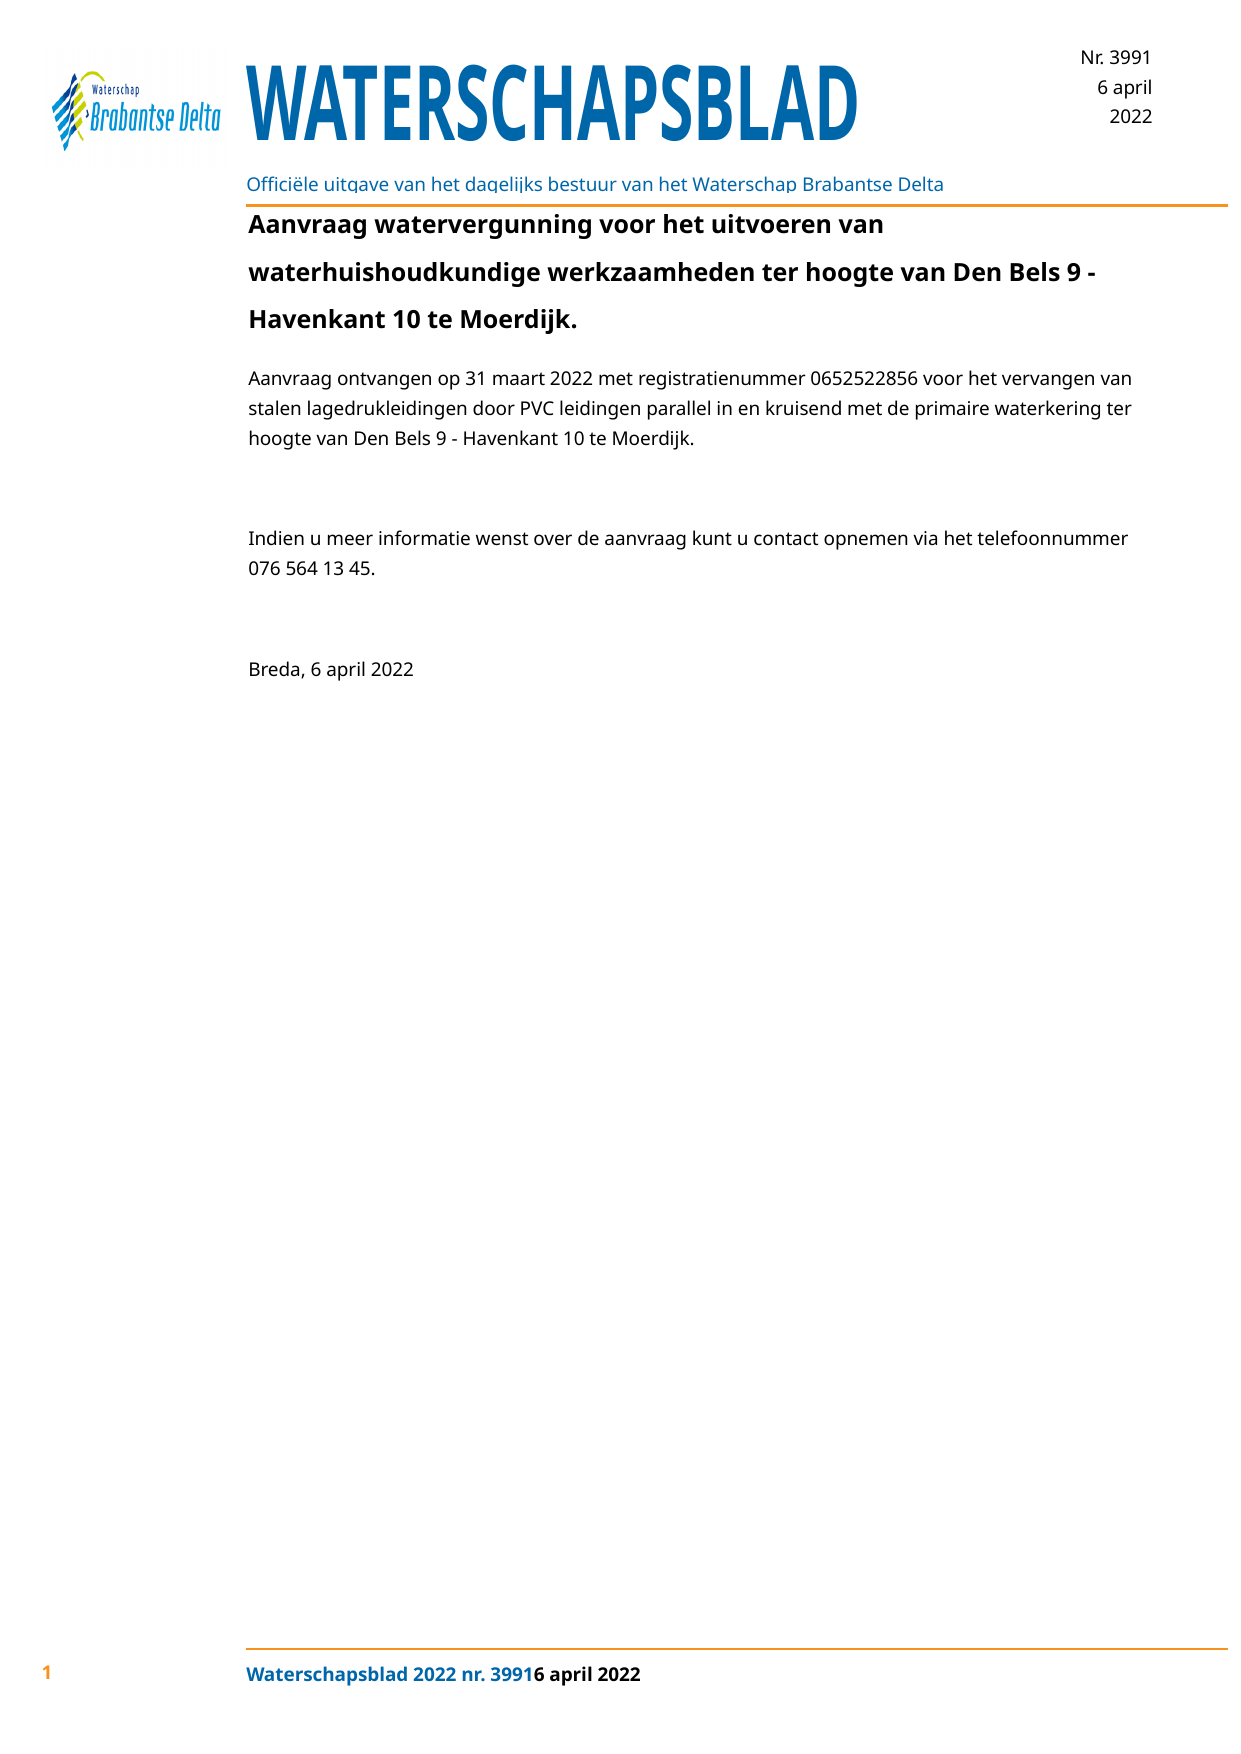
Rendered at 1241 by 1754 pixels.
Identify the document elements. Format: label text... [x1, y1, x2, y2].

text Aanvraag ontvangen op 31 maart 2022 met registratienummer 0652522856 voor het vervangen van stalen lagedrukleidingen door PVC leidingen parallel in en kruisend met de primaire waterkering ter hoogte van Den Bels 9 - Havenkant 10 te Moerdijk. [248, 366, 1152, 450]
text Breda, 6 april 2022 [248, 656, 1152, 682]
text Aanvraag watervergunning voor het uitvoeren van waterhuishoudkundige werkzaamheden ter hoogte van Den Bels 9 - Havenkant 10 te Moerdijk. [248, 207, 1152, 336]
picture [41, 47, 231, 172]
text Indien u meer informatie wenst over de aanvraag kunt u contact opnemen via het telefoonnummer 076 564 13 45. [248, 526, 1152, 581]
